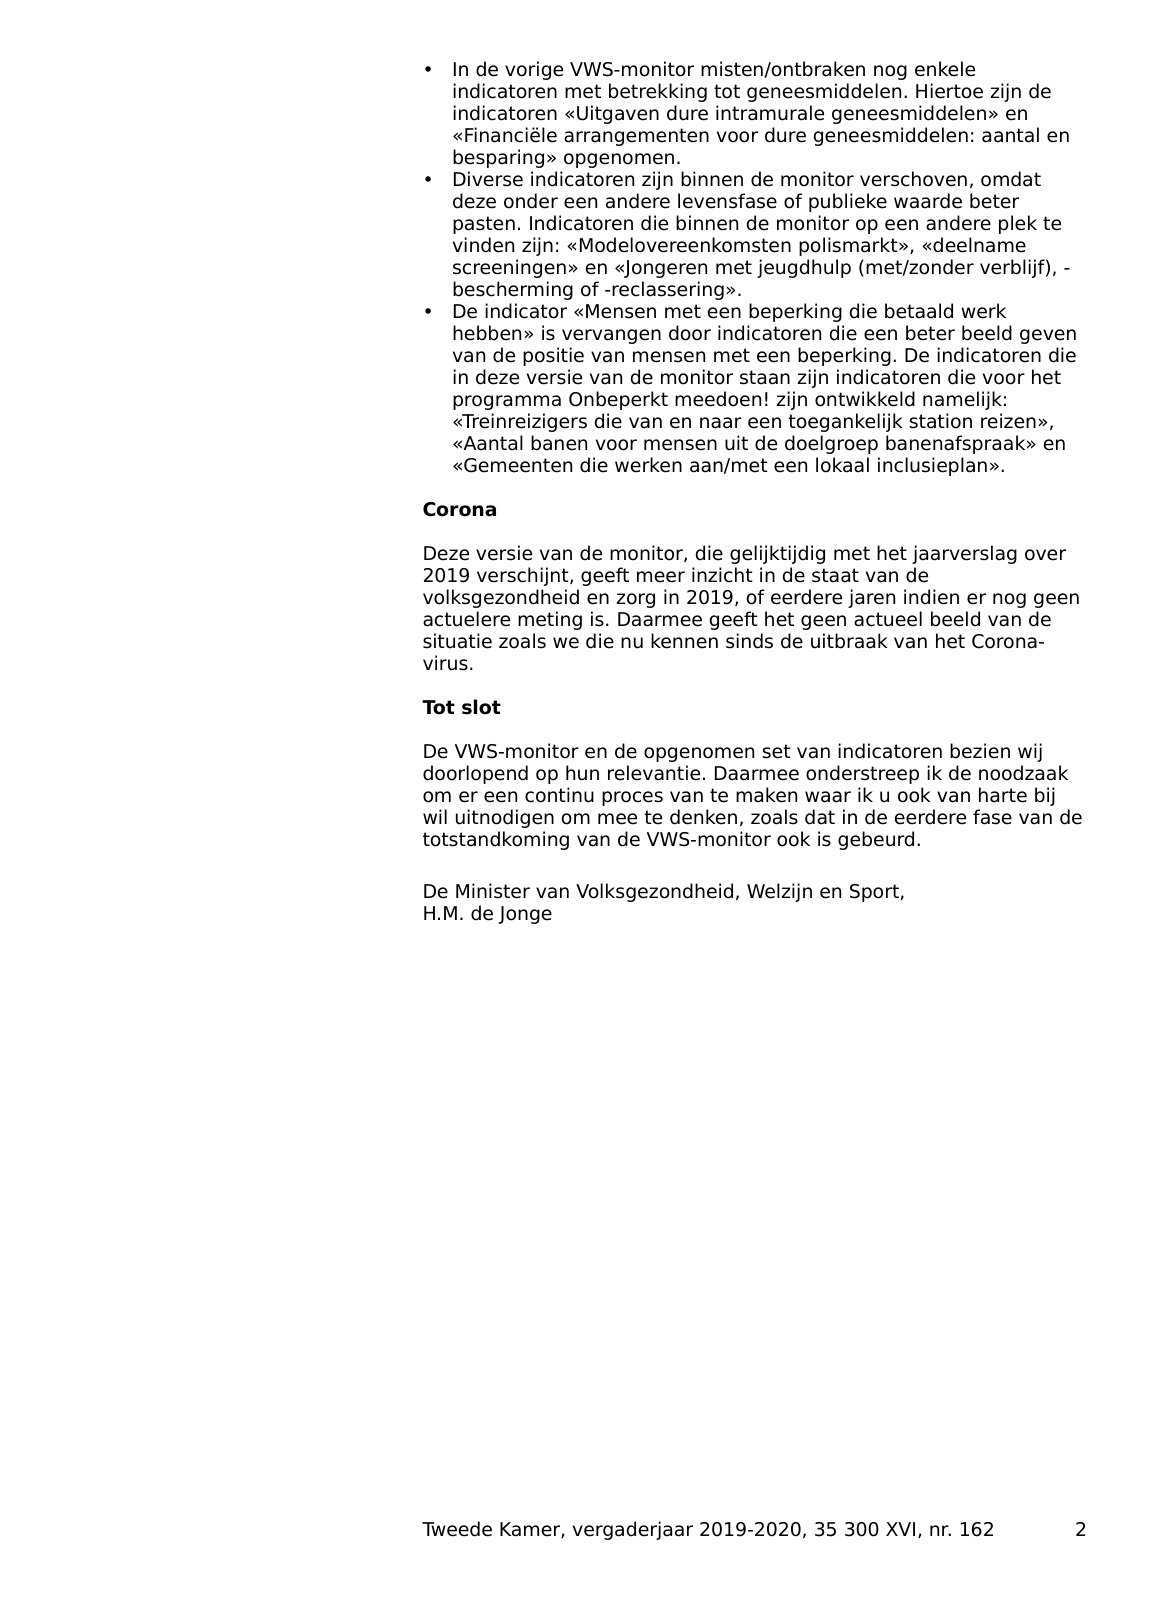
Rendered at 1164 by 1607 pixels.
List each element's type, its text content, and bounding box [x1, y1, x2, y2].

text • De indicator «Mensen met een beperking die betaald werk hebben» is vervangen door indicatoren die een beter beeld geven van de positie van mensen met een beperking. De indicatoren die in deze versie van de monitor staan zijn indicatoren die voor het programma Onbeperkt meedoen! zijn ontwikkeld namelijk: «Treinreizigers die van en naar een toegankelijk station reizen», «Aantal banen voor mensen uit de doelgroep banenafspraak» en «Gemeenten die werken aan/met een lokaal inclusieplan». [422, 301, 1087, 477]
subtitle Corona [422, 499, 1087, 521]
subtitle Tot slot [422, 697, 1087, 719]
text De VWS-monitor en de opgenomen set van indicatoren bezien wij doorlopend op hun relevantie. Daarmee onderstreep ik de noodzaak om er een continu proces van te maken waar ik u ook van harte bij wil uitnodigen om mee te denken, zoals dat in de eerdere fase van de totstandkoming van de VWS-monitor ook is gebeurd. [422, 741, 1087, 851]
text Deze versie van de monitor, die gelijktijdig met het jaarverslag over 2019 verschijnt, geeft meer inzicht in de staat van de volksgezondheid en zorg in 2019, of eerdere jaren indien er nog geen actuelere meting is. Daarmee geeft het geen actueel beeld van de situatie zoals we die nu kennen sinds de uitbraak van het Corona-virus. [422, 543, 1087, 675]
text • In de vorige VWS-monitor misten/ontbraken nog enkele indicatoren met betrekking tot geneesmiddelen. Hiertoe zijn de indicatoren «Uitgaven dure intramurale geneesmiddelen» en «Financiële arrangementen voor dure geneesmiddelen: aantal en besparing» opgenomen. [422, 59, 1087, 169]
text De Minister van Volksgezondheid, Welzijn en Sport, H.M. de Jonge [422, 881, 1087, 925]
text • Diverse indicatoren zijn binnen de monitor verschoven, omdat deze onder een andere levensfase of publieke waarde beter pasten. Indicatoren die binnen de monitor op een andere plek te vinden zijn: «Modelovereenkomsten polismarkt», «deelname screeningen» en «Jongeren met jeugdhulp (met/zonder verblijf), -bescherming of -reclassering». [422, 169, 1087, 301]
